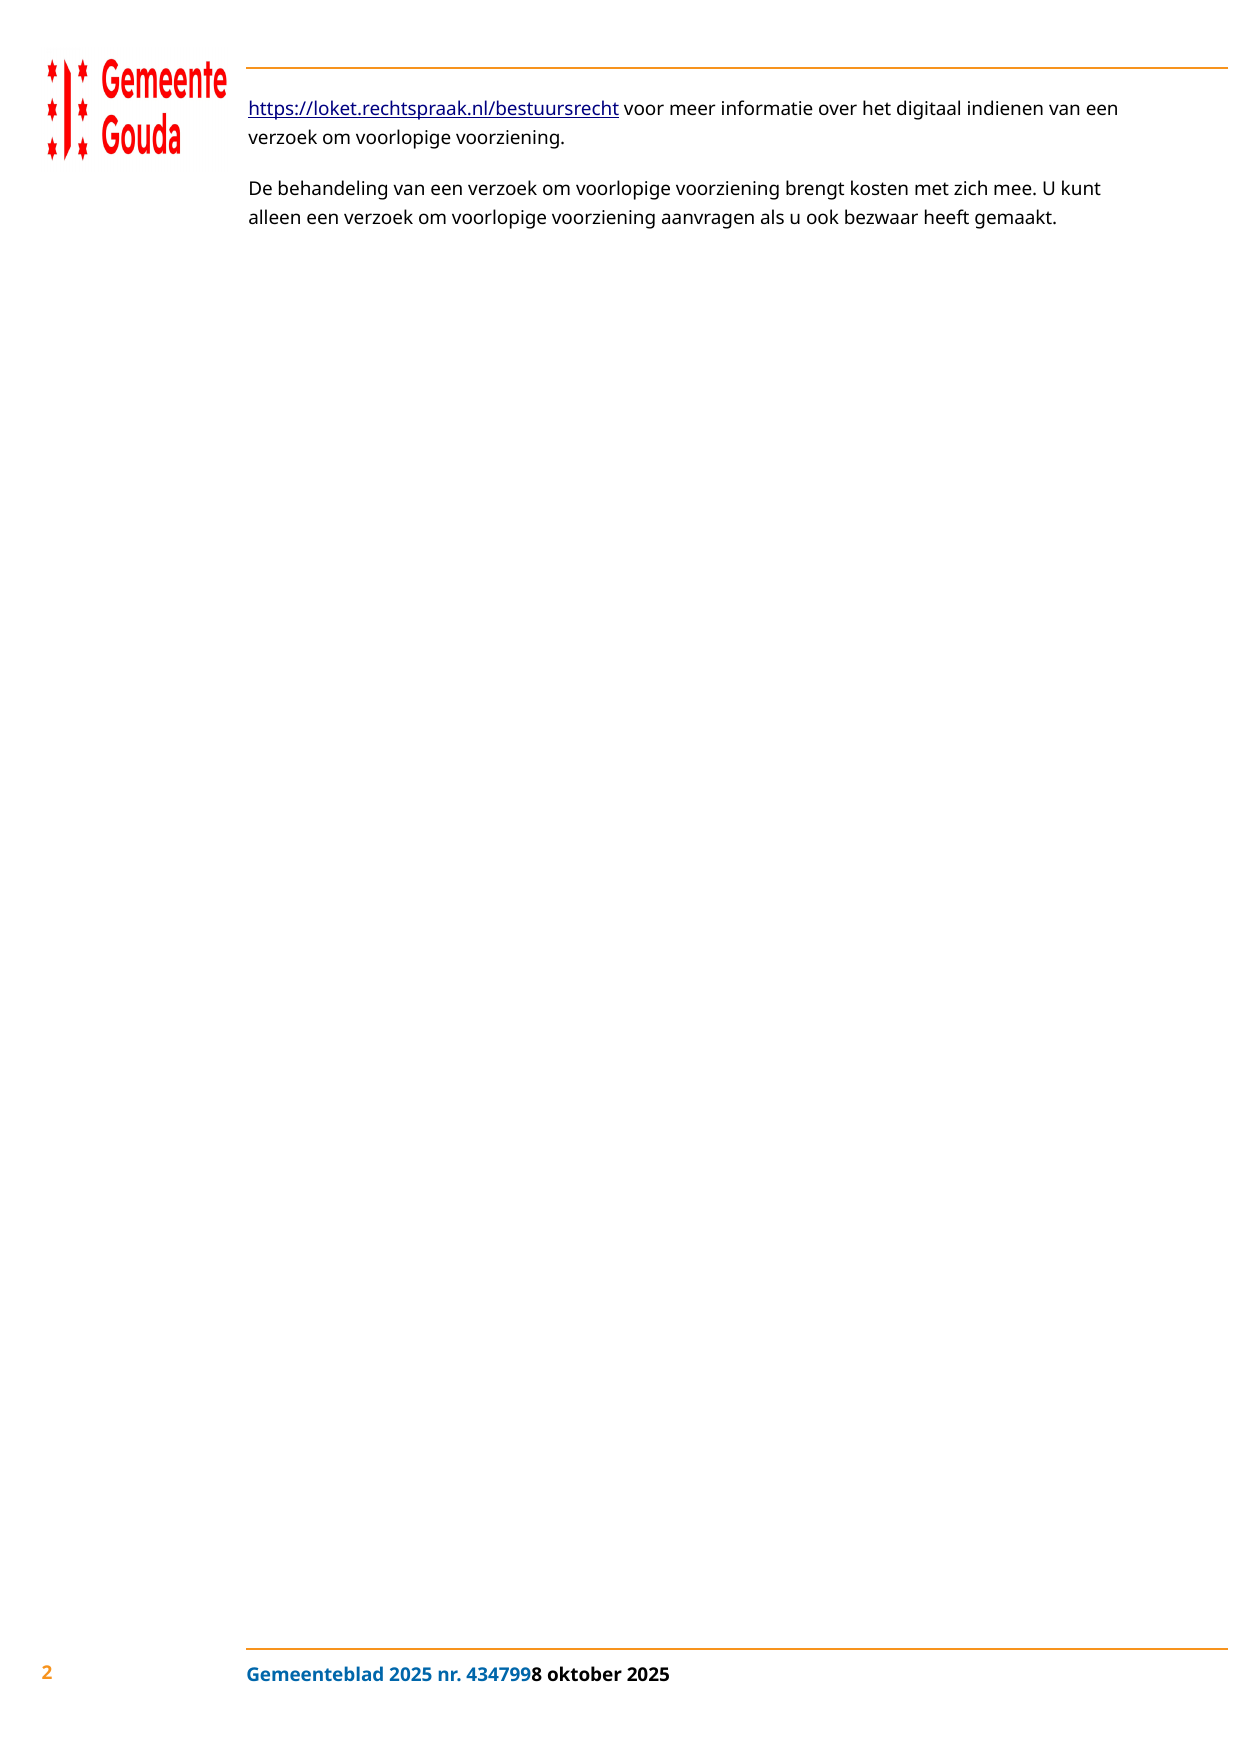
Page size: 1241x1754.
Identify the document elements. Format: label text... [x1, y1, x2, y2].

text https://loket.rechtspraak.nl/bestuursrecht voor meer informatie over het digitaal indienen van een verzoek om voorlopige voorziening. [248, 95, 1152, 150]
picture [41, 47, 231, 172]
text De behandeling van een verzoek om voorlopige voorziening brengt kosten met zich mee. U kunt alleen een verzoek om voorlopige voorziening aanvragen als u ook bezwaar heeft gemaakt. [248, 175, 1152, 230]
